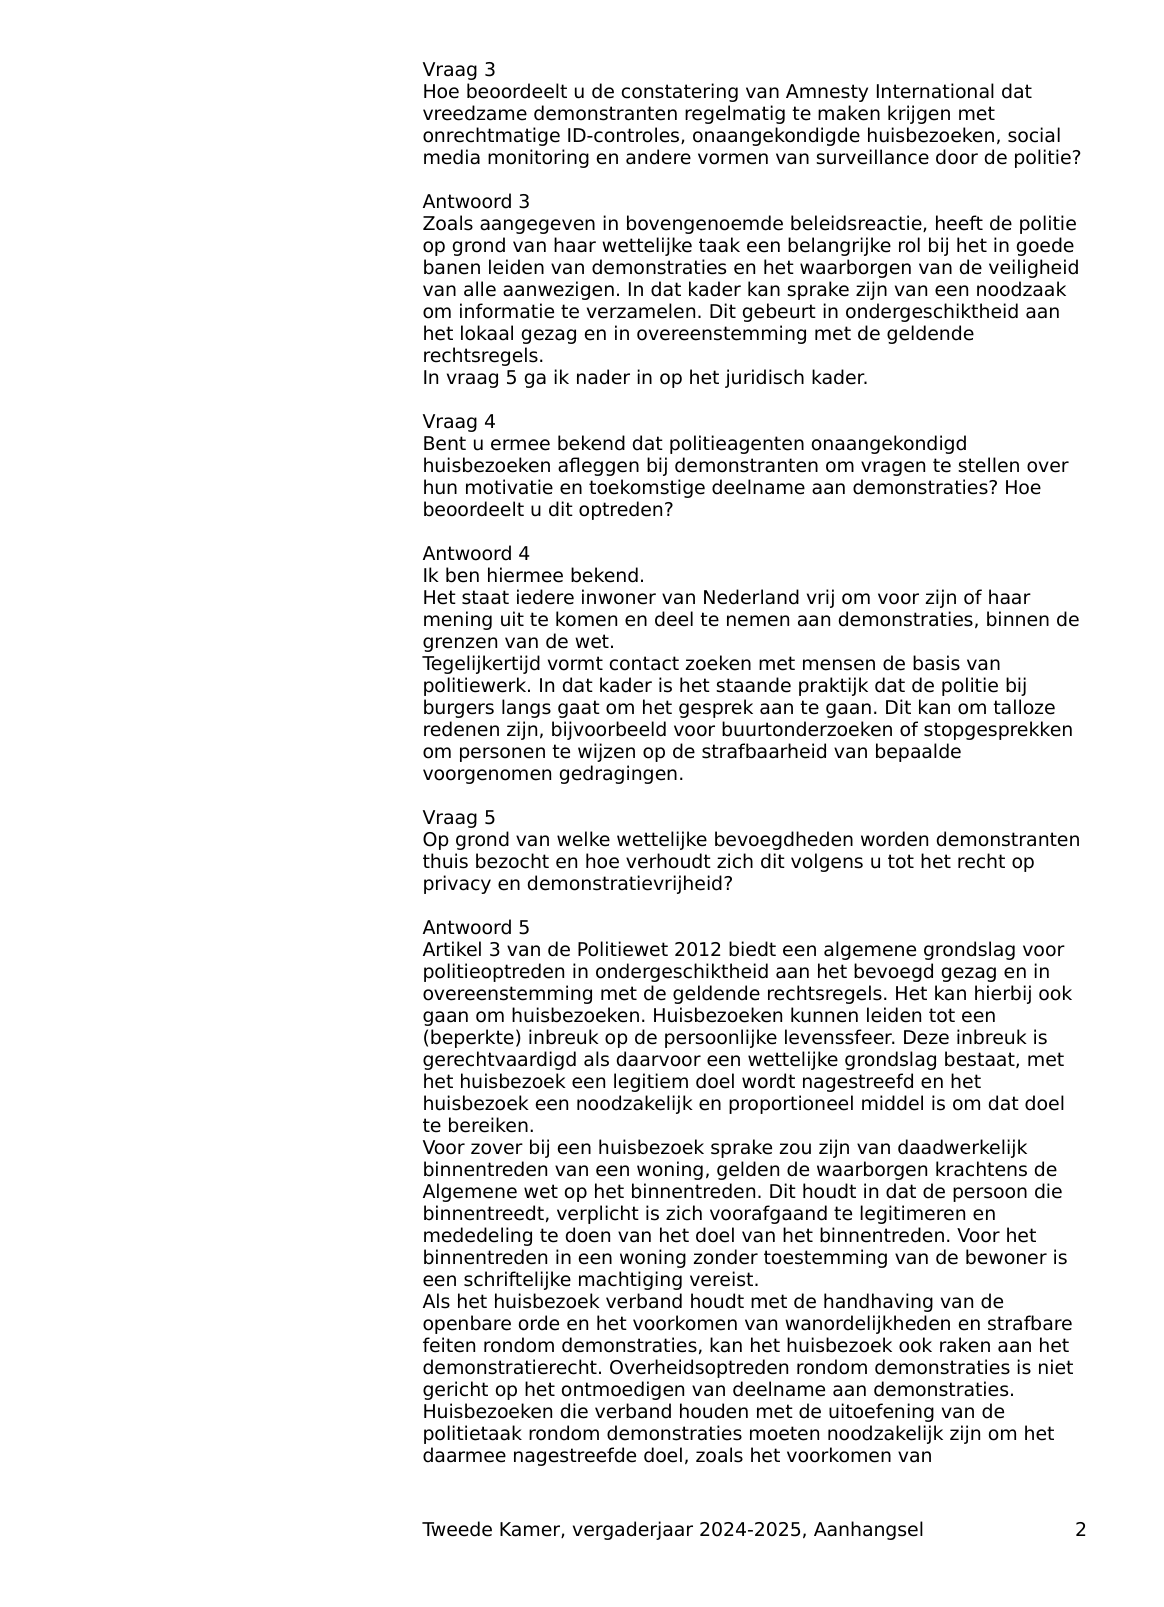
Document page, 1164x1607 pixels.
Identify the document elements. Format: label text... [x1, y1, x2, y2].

text Antwoord 5 [422, 917, 1087, 939]
text Voor zover bij een huisbezoek sprake zou zijn van daadwerkelijk binnentreden van een woning, gelden de waarborgen krachtens de Algemene wet op het binnentreden. Dit houdt in dat de persoon die binnentreedt, verplicht is zich voorafgaand te legitimeren en mededeling te doen van het doel van het binnentreden. Voor het binnentreden in een woning zonder toestemming van de bewoner is een schriftelijke machtiging vereist. [422, 1137, 1087, 1291]
text Op grond van welke wettelijke bevoegdheden worden demonstranten thuis bezocht en hoe verhoudt zich dit volgens u tot het recht op privacy en demonstratievrijheid? [422, 829, 1087, 895]
text In vraag 5 ga ik nader in op het juridisch kader. [422, 367, 1087, 389]
text Bent u ermee bekend dat politieagenten onaangekondigd huisbezoeken afleggen bij demonstranten om vragen te stellen over hun motivatie en toekomstige deelname aan demonstraties? Hoe beoordeelt u dit optreden? [422, 433, 1087, 521]
text Hoe beoordeelt u de constatering van Amnesty International dat vreedzame demonstranten regelmatig te maken krijgen met onrechtmatige ID-controles, onaangekondigde huisbezoeken, social media monitoring en andere vormen van surveillance door de politie? [422, 81, 1087, 169]
text Zoals aangegeven in bovengenoemde beleidsreactie, heeft de politie op grond van haar wettelijke taak een belangrijke rol bij het in goede banen leiden van demonstraties en het waarborgen van de veiligheid van alle aanwezigen. In dat kader kan sprake zijn van een noodzaak om informatie te verzamelen. Dit gebeurt in ondergeschiktheid aan het lokaal gezag en in overeenstemming met de geldende rechtsregels. [422, 213, 1087, 367]
text Als het huisbezoek verband houdt met de handhaving van de openbare orde en het voorkomen van wanordelijkheden en strafbare feiten rondom demonstraties, kan het huisbezoek ook raken aan het demonstratierecht. Overheidsoptreden rondom demonstraties is niet gericht op het ontmoedigen van deelname aan demonstraties. [422, 1291, 1087, 1401]
text Het staat iedere inwoner van Nederland vrij om voor zijn of haar mening uit te komen en deel te nemen aan demonstraties, binnen de grenzen van de wet. [422, 587, 1087, 653]
text Artikel 3 van de Politiewet 2012 biedt een algemene grondslag voor politieoptreden in ondergeschiktheid aan het bevoegd gezag en in overeenstemming met de geldende rechtsregels. Het kan hierbij ook gaan om huisbezoeken. Huisbezoeken kunnen leiden tot een (beperkte) inbreuk op de persoonlijke levenssfeer. Deze inbreuk is gerechtvaardigd als daarvoor een wettelijke grondslag bestaat, met het huisbezoek een legitiem doel wordt nagestreefd en het huisbezoek een noodzakelijk en proportioneel middel is om dat doel te bereiken. [422, 939, 1087, 1137]
text Antwoord 3 [422, 191, 1087, 213]
text Vraag 3 [422, 59, 1087, 81]
text Vraag 4 [422, 411, 1087, 433]
text Tegelijkertijd vormt contact zoeken met mensen de basis van politiewerk. In dat kader is het staande praktijk dat de politie bij burgers langs gaat om het gesprek aan te gaan. Dit kan om talloze redenen zijn, bijvoorbeeld voor buurtonderzoeken of stopgesprekken om personen te wijzen op de strafbaarheid van bepaalde voorgenomen gedragingen. [422, 653, 1087, 785]
text Antwoord 4 [422, 543, 1087, 565]
text Vraag 5 [422, 807, 1087, 829]
text Ik ben hiermee bekend. [422, 565, 1087, 587]
text Huisbezoeken die verband houden met de uitoefening van de politietaak rondom demonstraties moeten noodzakelijk zijn om het daarmee nagestreefde doel, zoals het voorkomen van [422, 1401, 1087, 1467]
